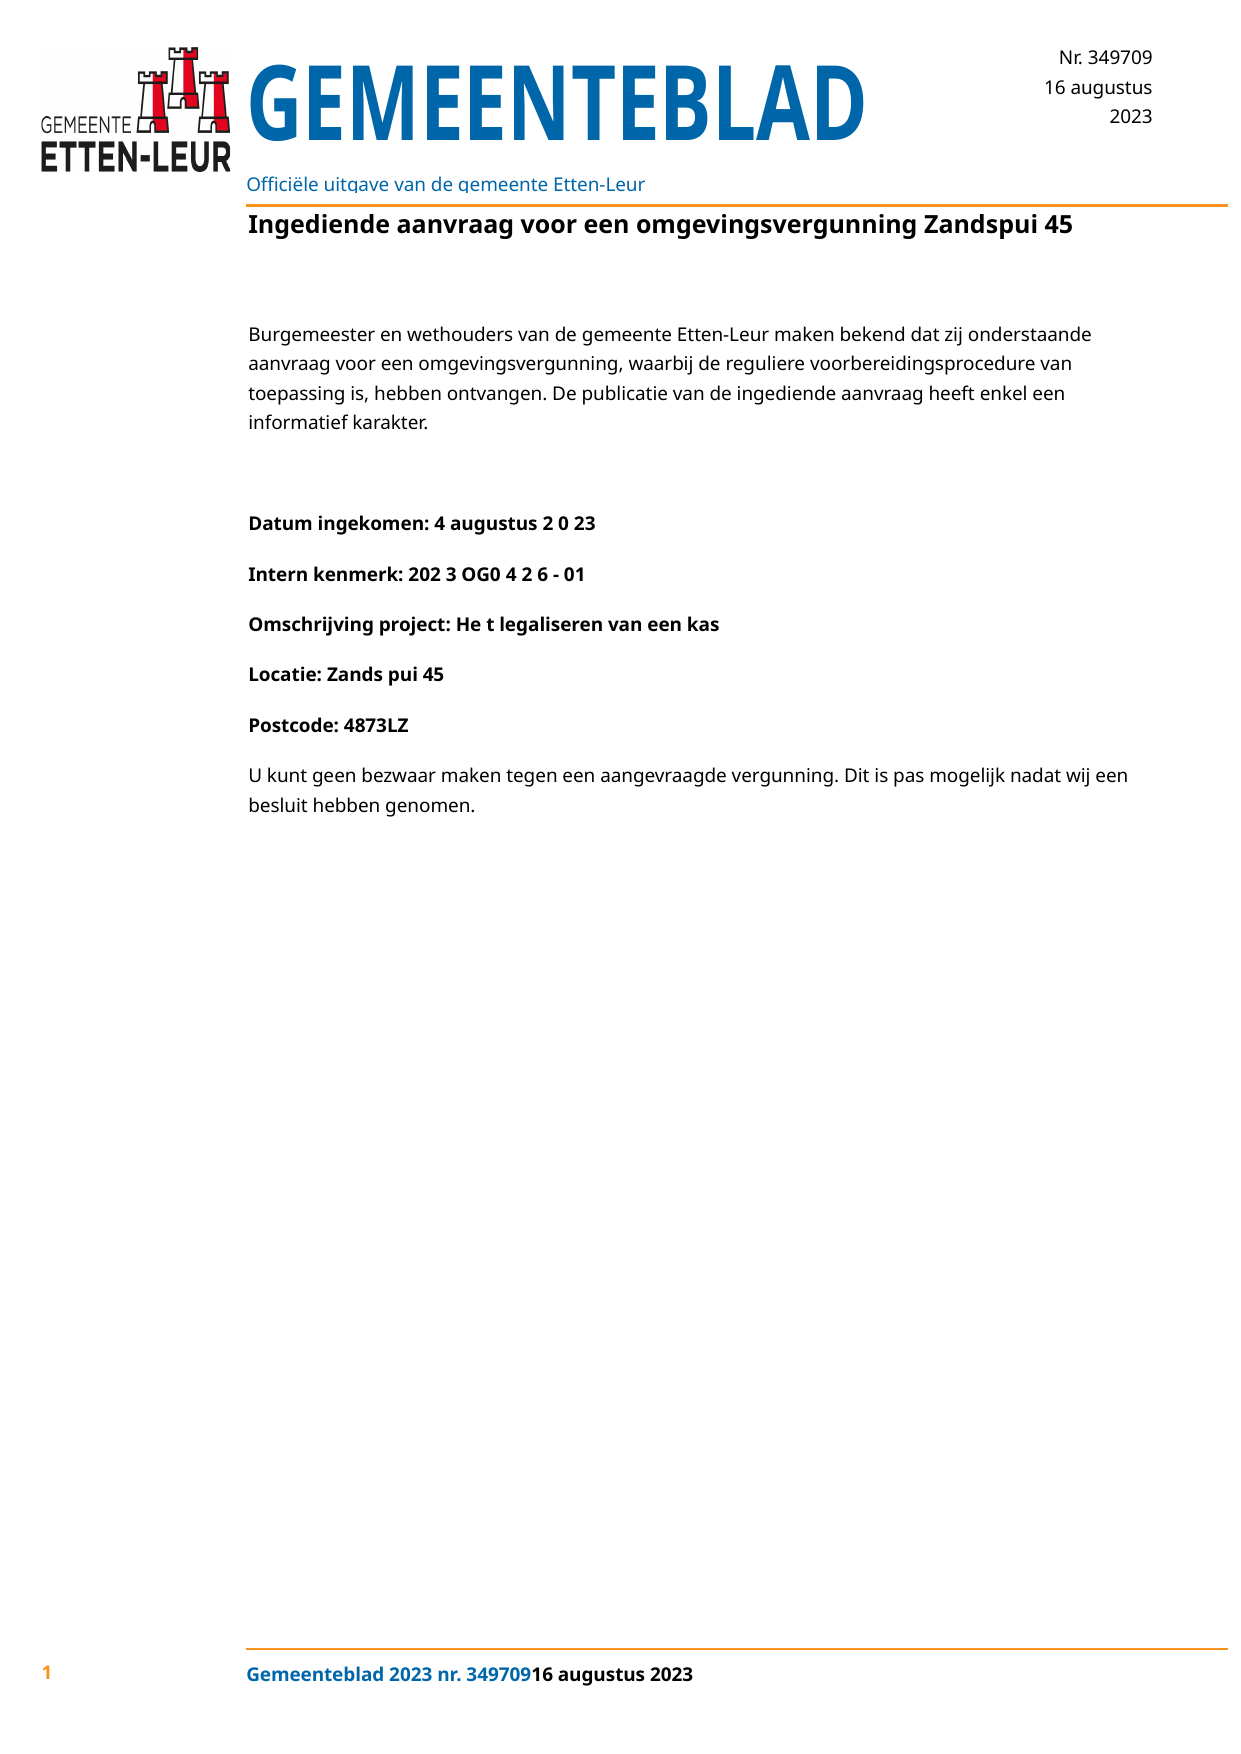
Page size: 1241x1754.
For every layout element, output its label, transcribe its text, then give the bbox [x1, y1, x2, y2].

text Datum ingekomen: 4 augustus 2 0 23 [248, 510, 1152, 536]
text U kunt geen bezwaar maken tegen een aangevraagde vergunning. Dit is pas mogelijk nadat wij een besluit hebben genomen. [248, 762, 1152, 818]
text Ingediende aanvraag voor een omgevingsvergunning Zandspui 45 [248, 207, 1152, 241]
text Intern kenmerk: 202 3 OG0 4 2 6 - 01 [248, 561, 1152, 586]
text Postcode: 4873LZ [248, 712, 1152, 738]
text Omschrijving project: He t legaliseren van een kas [248, 611, 1152, 637]
text Locatie: Zands pui 45 [248, 662, 1152, 687]
picture [41, 47, 231, 172]
text Burgemeester en wethouders van de gemeente Etten-Leur maken bekend dat zij onderstaande aanvraag voor een omgevingsvergunning, waarbij de reguliere voorbereidingsprocedure van toepassing is, hebben ontvangen. De publicatie van de ingediende aanvraag heeft enkel een informatief karakter. [248, 321, 1152, 435]
